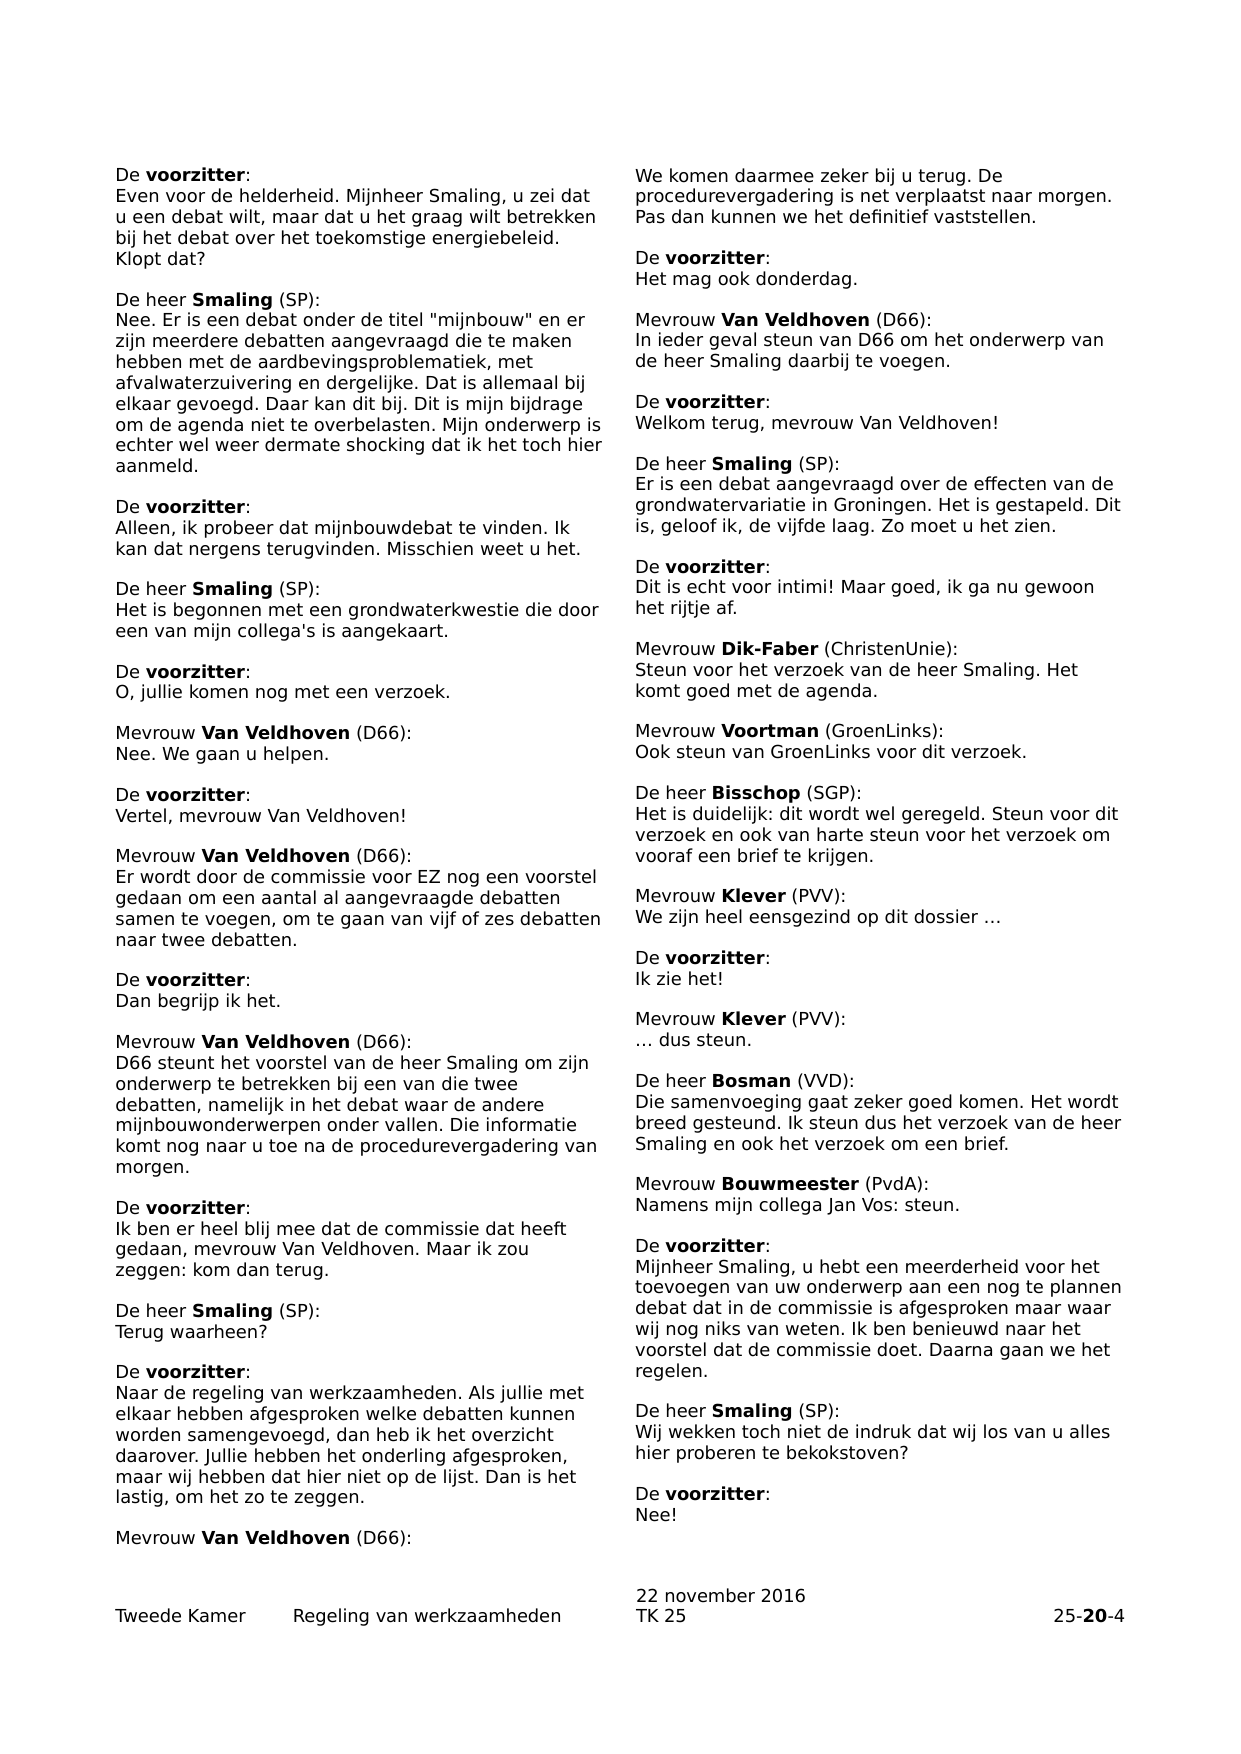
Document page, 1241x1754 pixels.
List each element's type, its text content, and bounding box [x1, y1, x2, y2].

text De heer Smaling (SP): [635, 453, 1125, 474]
text De heer Smaling (SP): [115, 579, 605, 600]
text De voorzitter: [115, 785, 605, 805]
text De voorzitter: [635, 948, 1125, 968]
text We komen daarmee zeker bij u terug. De procedurevergadering is net verplaatst naar morgen. Pas dan kunnen we het definitief vaststellen. [635, 165, 1125, 228]
text Ik zie het! [635, 968, 1125, 989]
text Er wordt door de commissie voor EZ nog een voorstel gedaan om een aantal al aangevraagde debatten samen te voegen, om te gaan van vijf of zes debatten naar twee debatten. [115, 867, 605, 950]
text De heer Smaling (SP): [635, 1401, 1125, 1422]
text Mevrouw Van Veldhoven (D66): [115, 1528, 605, 1549]
text Die samenvoeging gaat zeker goed komen. Het wordt breed gesteund. Ik steun dus het verzoek van de heer Smaling en ook het verzoek om een brief. [635, 1092, 1125, 1154]
text De heer Bisschop (SGP): [635, 783, 1125, 804]
text De voorzitter: [635, 392, 1125, 412]
text Mevrouw Van Veldhoven (D66): [115, 1032, 605, 1053]
text Mevrouw Van Veldhoven (D66): [115, 723, 605, 744]
text De voorzitter: [635, 557, 1125, 577]
text In ieder geval steun van D66 om het onderwerp van de heer Smaling daarbij te voegen. [635, 330, 1125, 372]
text O, jullie komen nog met een verzoek. [115, 682, 605, 703]
text Mijnheer Smaling, u hebt een meerderheid voor het toevoegen van uw onderwerp aan een nog te plannen debat dat in de commissie is afgesproken maar waar wij nog niks van weten. Ik ben benieuwd naar het voorstel dat de commissie doet. Daarna gaan we het regelen. [635, 1256, 1125, 1381]
text Steun voor het verzoek van de heer Smaling. Het komt goed met de agenda. [635, 660, 1125, 701]
text De heer Bosman (VVD): [635, 1071, 1125, 1092]
text Nee! [635, 1504, 1125, 1525]
text De voorzitter: [115, 1198, 605, 1218]
text Vertel, mevrouw Van Veldhoven! [115, 805, 605, 826]
text Mevrouw Bouwmeester (PvdA): [635, 1174, 1125, 1195]
text De voorzitter: [635, 248, 1125, 268]
text Mevrouw Klever (PVV): [635, 886, 1125, 907]
text De voorzitter: [635, 1236, 1125, 1256]
text Even voor de helderheid. Mijnheer Smaling, u zei dat u een debat wilt, maar dat u het graag wilt betrekken bij het debat over het toekomstige energiebeleid. Klopt dat? [115, 186, 605, 269]
text Namens mijn collega Jan Vos: steun. [635, 1195, 1125, 1216]
text Het is begonnen met een grondwaterkwestie die door een van mijn collega's is aangekaart. [115, 600, 605, 642]
text Mevrouw Van Veldhoven (D66): [115, 846, 605, 867]
text … dus steun. [635, 1030, 1125, 1051]
text We zijn heel eensgezind op dit dossier … [635, 907, 1125, 928]
text Er is een debat aangevraagd over de effecten van de grondwatervariatie in Groningen. Het is gestapeld. Dit is, geloof ik, de vijfde laag. Zo moet u het zien. [635, 474, 1125, 537]
text Het mag ook donderdag. [635, 268, 1125, 289]
text Dan begrijp ik het. [115, 991, 605, 1012]
text De heer Smaling (SP): [115, 289, 605, 310]
text Mevrouw Van Veldhoven (D66): [635, 309, 1125, 330]
text Mevrouw Voortman (GroenLinks): [635, 721, 1125, 742]
text De voorzitter: [115, 497, 605, 517]
text De heer Smaling (SP): [115, 1301, 605, 1322]
text Ik ben er heel blij mee dat de commissie dat heeft gedaan, mevrouw Van Veldhoven. Maar ik zou zeggen: kom dan terug. [115, 1218, 605, 1281]
text Wij wekken toch niet de indruk dat wij los van u alles hier proberen te bekokstoven? [635, 1422, 1125, 1464]
text De voorzitter: [635, 1484, 1125, 1504]
text Terug waarheen? [115, 1322, 605, 1342]
text D66 steunt het voorstel van de heer Smaling om zijn onderwerp te betrekken bij een van die twee debatten, namelijk in het debat waar de andere mijnbouwonderwerpen onder vallen. Die informatie komt nog naar u toe na de procedurevergadering van morgen. [115, 1053, 605, 1178]
text Nee. We gaan u helpen. [115, 744, 605, 765]
text Naar de regeling van werkzaamheden. Als jullie met elkaar hebben afgesproken welke debatten kunnen worden samengevoegd, dan heb ik het overzicht daarover. Jullie hebben het onderling afgesproken, maar wij hebben dat hier niet op de lijst. Dan is het lastig, om het zo te zeggen. [115, 1383, 605, 1508]
text De voorzitter: [115, 662, 605, 682]
text Het is duidelijk: dit wordt wel geregeld. Steun voor dit verzoek en ook van harte steun voor het verzoek om vooraf een brief te krijgen. [635, 804, 1125, 866]
text Welkom terug, mevrouw Van Veldhoven! [635, 412, 1125, 433]
text De voorzitter: [115, 1362, 605, 1383]
text De voorzitter: [115, 165, 605, 186]
text Mevrouw Dik-Faber (ChristenUnie): [635, 639, 1125, 660]
text Ook steun van GroenLinks voor dit verzoek. [635, 742, 1125, 763]
text De voorzitter: [115, 970, 605, 991]
text Mevrouw Klever (PVV): [635, 1009, 1125, 1030]
text Dit is echt voor intimi! Maar goed, ik ga nu gewoon het rijtje af. [635, 577, 1125, 619]
text Nee. Er is een debat onder de titel "mijnbouw" en er zijn meerdere debatten aangevraagd die te maken hebben met de aardbevingsproblematiek, met afvalwaterzuivering en dergelijke. Dat is allemaal bij elkaar gevoegd. Daar kan dit bij. Dit is mijn bijdrage om de agenda niet te overbelasten. Mijn onderwerp is echter wel weer dermate shocking dat ik het toch hier aanmeld. [115, 310, 605, 477]
text Alleen, ik probeer dat mijnbouwdebat te vinden. Ik kan dat nergens terugvinden. Misschien weet u het. [115, 517, 605, 559]
